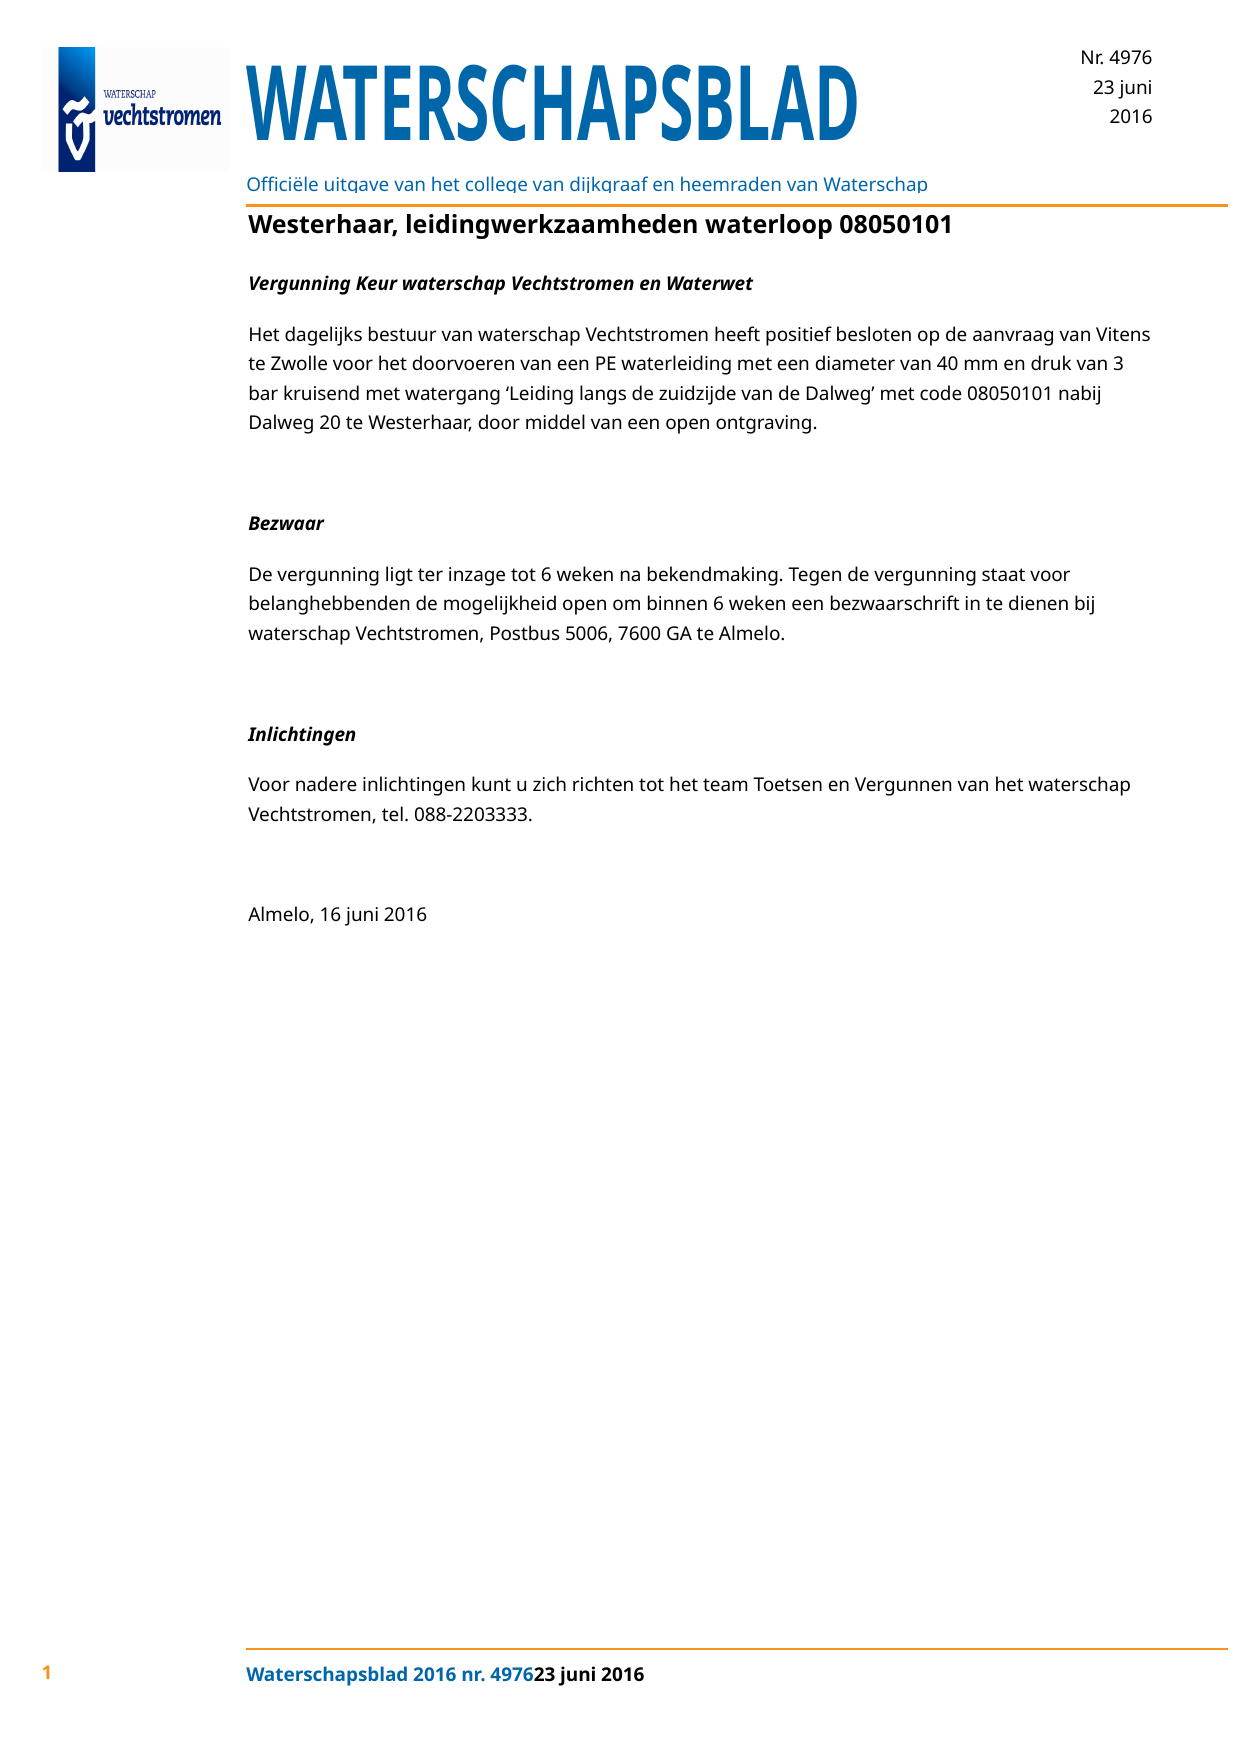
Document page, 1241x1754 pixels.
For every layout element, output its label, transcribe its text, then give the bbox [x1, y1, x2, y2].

text Inlichtingen [248, 721, 1152, 746]
text De vergunning ligt ter inzage tot 6 weken na bekendmaking. Tegen de vergunning staat voor belanghebbenden de mogelijkheid open om binnen 6 weken een bezwaarschrift in te dienen bij waterschap Vechtstromen, Postbus 5006, 7600 GA te Almelo. [248, 561, 1152, 646]
text Almelo, 16 juni 2016 [248, 902, 1152, 927]
picture [41, 47, 231, 172]
text Voor nadere inlichtingen kunt u zich richten tot het team Toetsen en Vergunnen van het waterschap Vechtstromen, tel. 088-2203333. [248, 771, 1152, 826]
text Het dagelijks bestuur van waterschap Vechtstromen heeft positief besloten op de aanvraag van Vitens te Zwolle voor het doorvoeren van een PE waterleiding met een diameter van 40 mm en druk van 3 bar kruisend met watergang ‘Leiding langs de zuidzijde van de Dalweg’ met code 08050101 nabij Dalweg 20 te Westerhaar, door middel van een open ontgraving. [248, 321, 1152, 435]
text Bezwaar [248, 510, 1152, 536]
text Vergunning Keur waterschap Vechtstromen en Waterwet [248, 270, 1152, 296]
text Westerhaar, leidingwerkzaamheden waterloop 08050101 [248, 207, 1152, 241]
